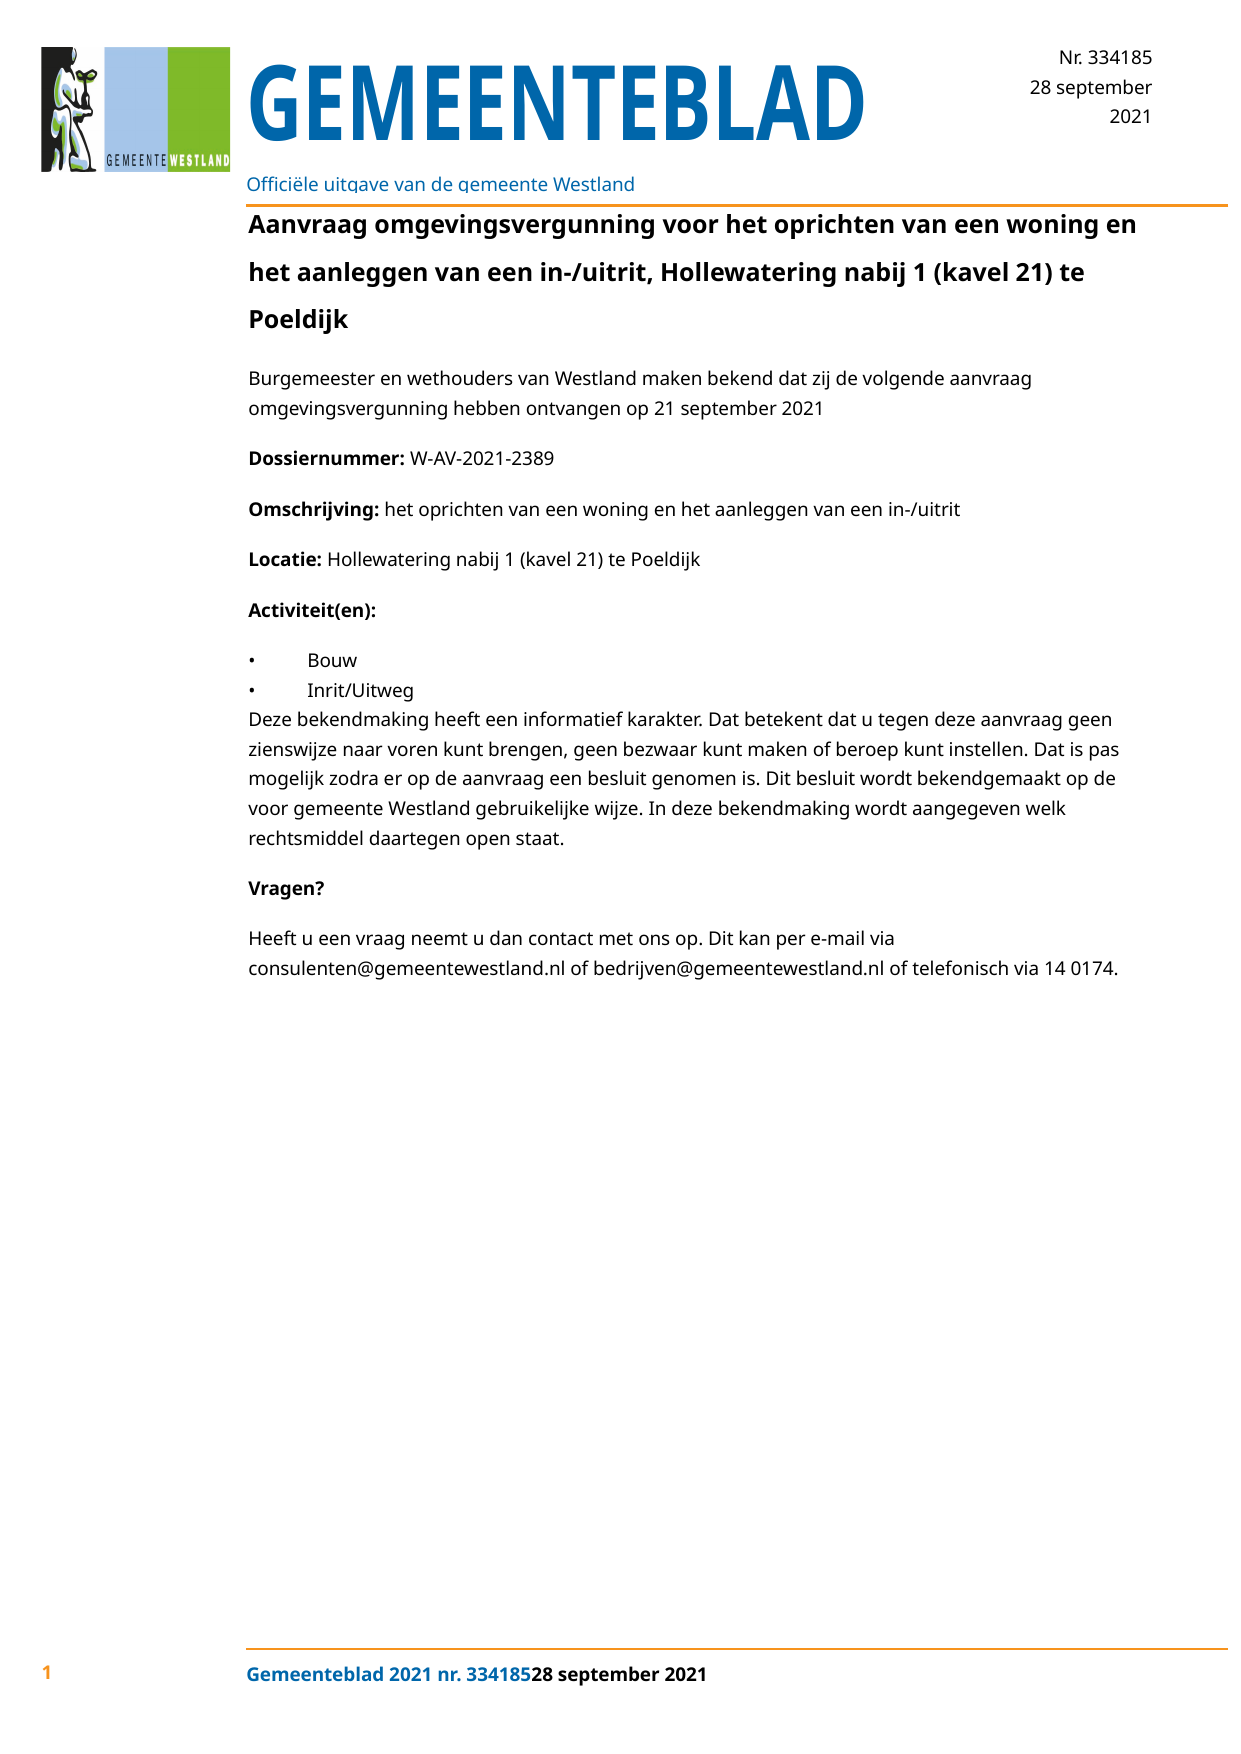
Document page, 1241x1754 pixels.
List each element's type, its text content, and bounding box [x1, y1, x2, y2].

text Aanvraag omgevingsvergunning voor het oprichten van een woning en het aanleggen van een in-/uitrit, Hollewatering nabij 1 (kavel 21) te Poeldijk [248, 207, 1152, 336]
text Deze bekendmaking heeft een informatief karakter. Dat betekent dat u tegen deze aanvraag geen zienswijze naar voren kunt brengen, geen bezwaar kunt maken of beroep kunt instellen. Dat is pas mogelijk zodra er op de aanvraag een besluit genomen is. Dit besluit wordt bekendgemaakt op de voor gemeente Westland gebruikelijke wijze. In deze bekendmaking wordt aangegeven welk rechtsmiddel daartegen open staat. [248, 706, 1152, 850]
text Burgemeester en wethouders van Westland maken bekend dat zij de volgende aanvraag omgevingsvergunning hebben ontvangen op 21 september 2021 [248, 366, 1152, 421]
list Bouw [248, 647, 1152, 673]
text Heeft u een vraag neemt u dan contact met ons op. Dit kan per e-mail via consulenten@gemeentewestland.nl of bedrijven@gemeentewestland.nl of telefonisch via 14 0174. [248, 926, 1152, 981]
picture [41, 47, 231, 172]
list Inrit/Uitweg [248, 677, 1152, 702]
text Dossiernummer: W-AV-2021-2389 [248, 446, 1152, 471]
text Locatie: Hollewatering nabij 1 (kavel 21) te Poeldijk [248, 546, 1152, 572]
text Vragen? [248, 875, 1152, 901]
text Activiteit(en): [248, 597, 1152, 622]
text Omschrijving: het oprichten van een woning en het aanleggen van een in-/uitrit [248, 496, 1152, 522]
